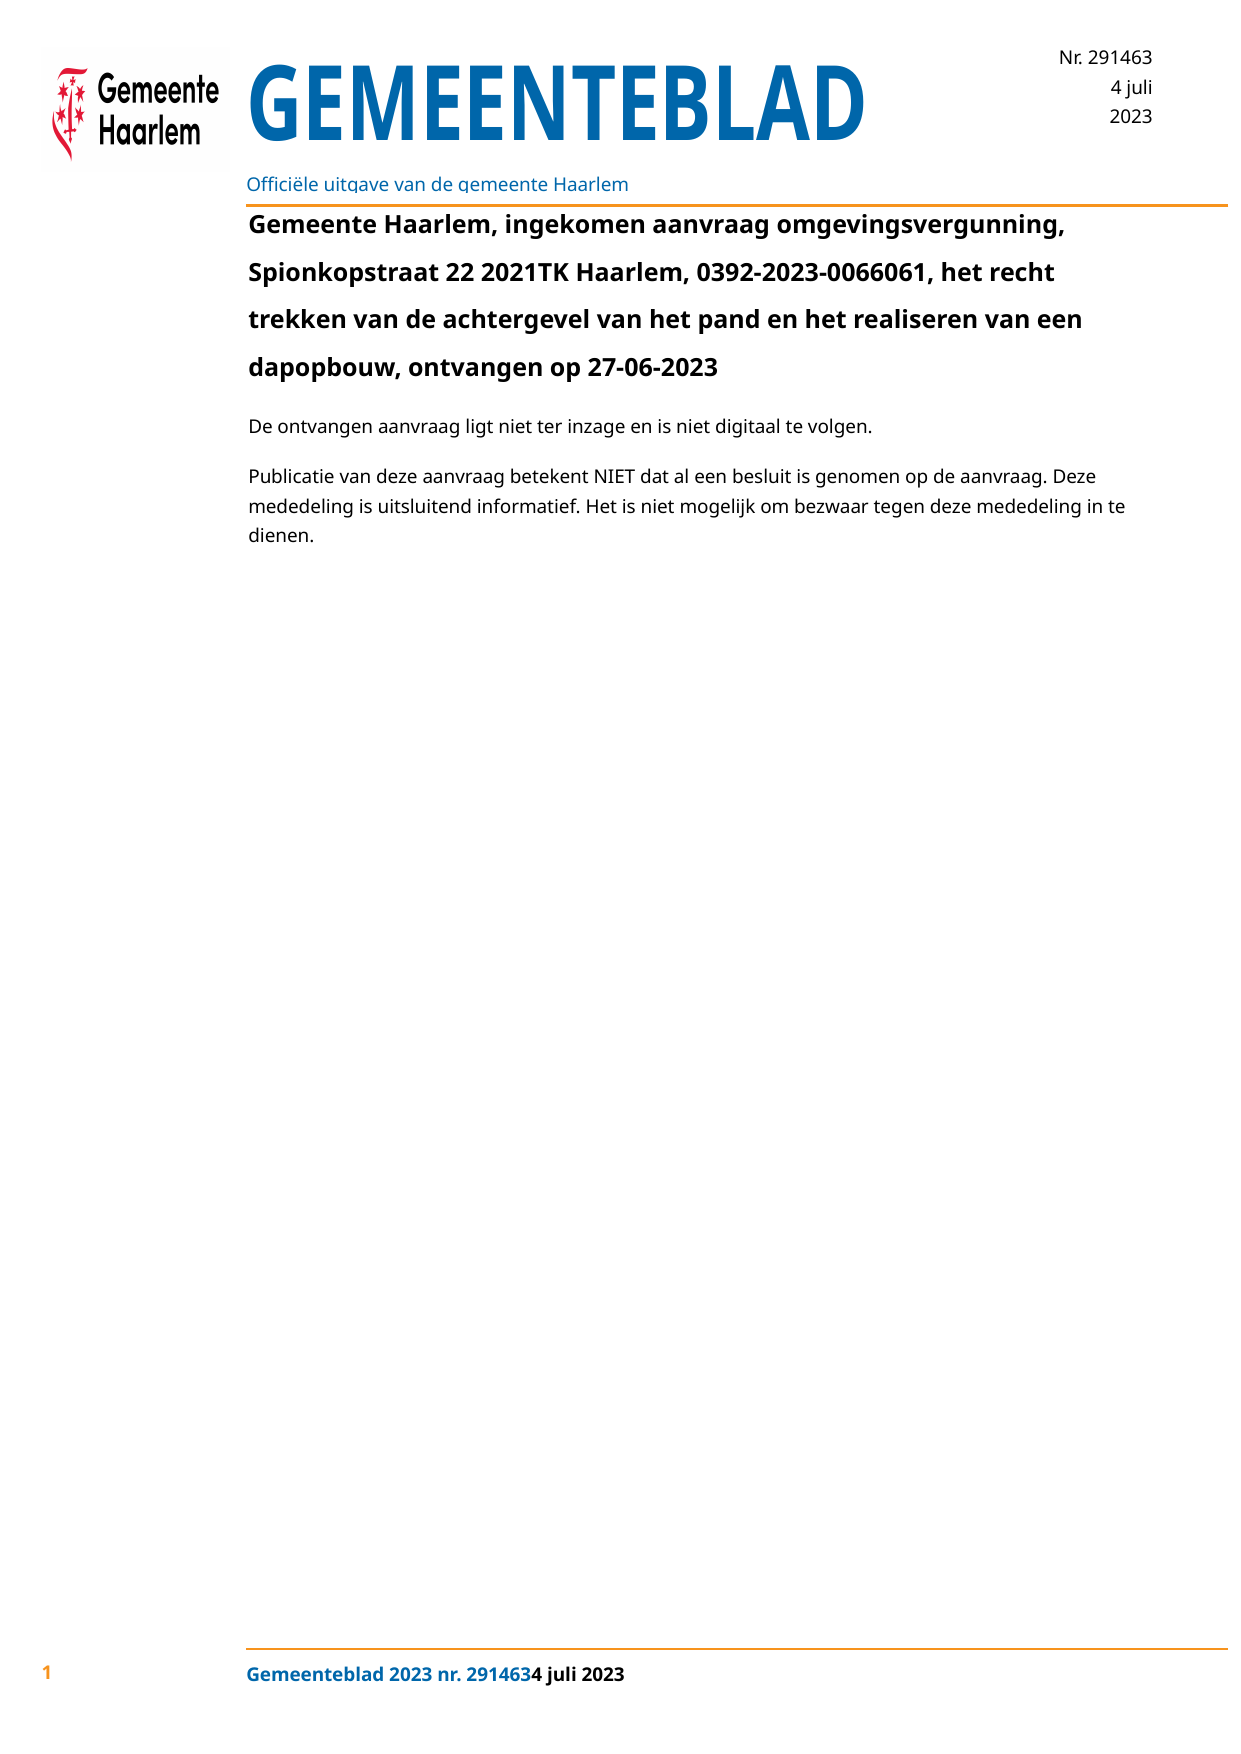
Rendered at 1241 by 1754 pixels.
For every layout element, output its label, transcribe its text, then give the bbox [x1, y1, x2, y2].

text Gemeente Haarlem, ingekomen aanvraag omgevingsvergunning, Spionkopstraat 22 2021TK Haarlem, 0392-2023-0066061, het recht trekken van de achtergevel van het pand en het realiseren van een dapopbouw, ontvangen op 27-06-2023 [248, 207, 1152, 384]
text De ontvangen aanvraag ligt niet ter inzage en is niet digitaal te volgen. [248, 413, 1152, 439]
text Publicatie van deze aanvraag betekent NIET dat al een besluit is genomen op de aanvraag. Deze mededeling is uitsluitend informatief. Het is niet mogelijk om bezwaar tegen deze mededeling in te dienen. [248, 463, 1152, 548]
picture [41, 47, 231, 172]
